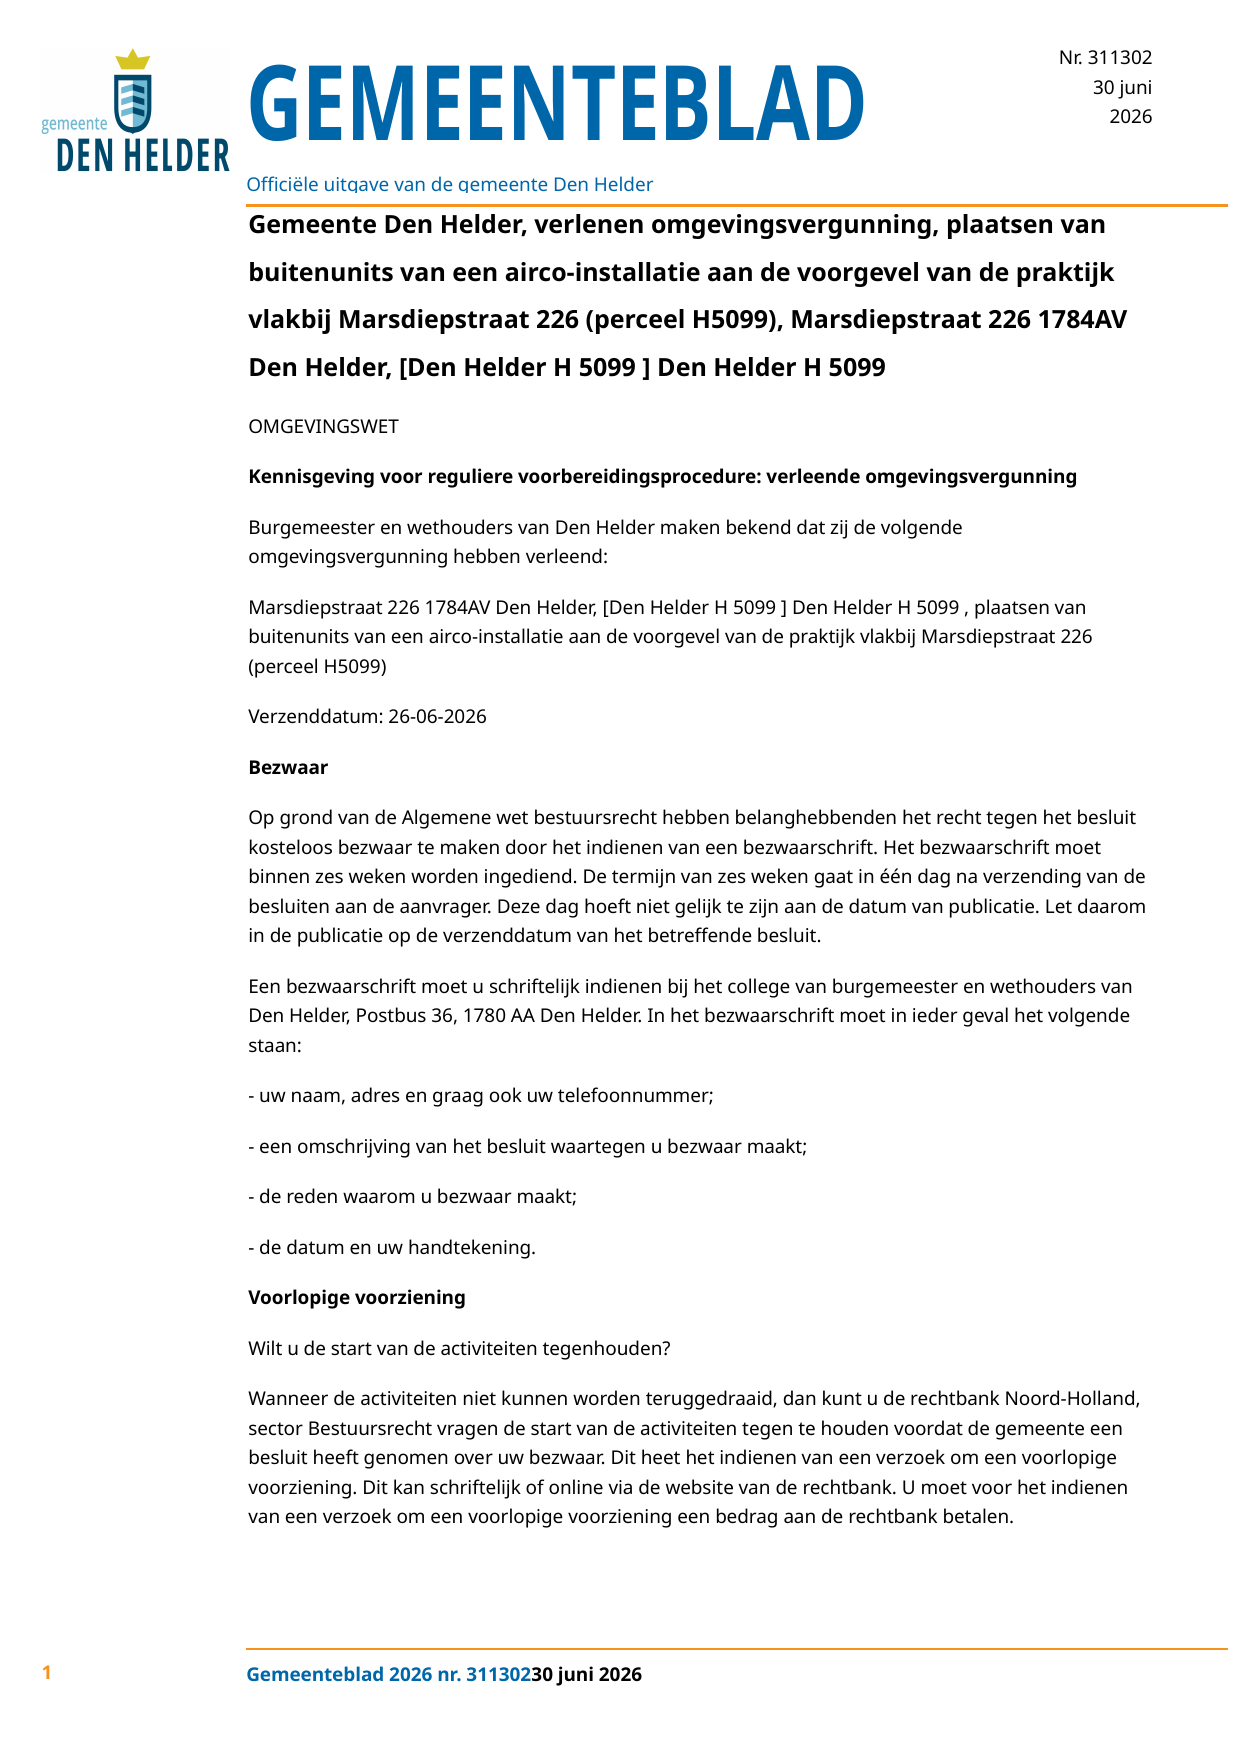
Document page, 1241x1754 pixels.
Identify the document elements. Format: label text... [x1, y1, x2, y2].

picture [182, 144, 187, 165]
text - uw naam, adres en graag ook uw telefoonnummer; [248, 1083, 1152, 1108]
text Bezwaar [248, 754, 1152, 780]
picture [63, 144, 68, 165]
text Gemeente Den Helder, verlenen omgevingsvergunning, plaatsen van buitenunits van een airco-installatie aan de voorgevel van de praktijk vlakbij Marsdiepstraat 226 (perceel H5099), Marsdiepstraat 226 1784AV Den Helder, [Den Helder H 5099 ] Den Helder H 5099 [248, 207, 1152, 384]
text Burgemeester en wethouders van Den Helder maken bekend dat zij de volgende omgevingsvergunning hebben verleend: [248, 514, 1152, 569]
text Wanneer de activiteiten niet kunnen worden teruggedraaid, dan kunt u de rechtbank Noord-Holland, sector Bestuursrecht vragen de start van de activiteiten tegen te houden voordat de gemeente een besluit heeft genomen over uw bezwaar. Dit heet het indienen van een verzoek om een voorlopige voorziening. Dit kan schriftelijk of online via de website van de rechtbank. U moet voor het indienen van een verzoek om een voorlopige voorziening een bedrag aan de rechtbank betalen. [248, 1385, 1152, 1529]
text Verzenddatum: 26-06-2026 [248, 703, 1152, 729]
text Voorlopige voorziening [248, 1284, 1152, 1310]
picture [130, 157, 135, 172]
text Kennisgeving voor reguliere voorbereidingsprocedure: verleende omgevingsvergunning [248, 463, 1152, 489]
text Marsdiepstraat 226 1784AV Den Helder, [Den Helder H 5099 ] Den Helder H 5099 , plaatsen van buitenunits van een airco-installatie aan de voorgevel van de praktijk vlakbij Marsdiepstraat 226 (perceel H5099) [248, 594, 1152, 679]
picture [41, 47, 231, 172]
picture [220, 160, 224, 172]
text - de datum en uw handtekening. [248, 1234, 1152, 1260]
text Op grond van de Algemene wet bestuursrecht hebben belanghebbenden het recht tegen het besluit kosteloos bezwaar te maken door het indienen van een bezwaarschrift. Het bezwaarschrift moet binnen zes weken worden ingediend. De termijn van zes weken gaat in één dag na verzending van de besluiten aan de aanvrager. Deze dag hoeft niet gelijk te zijn aan de datum van publicatie. Let daarom in de publicatie op de verzenddatum van het betreffende besluit. [248, 804, 1152, 948]
text Een bezwaarschrift moet u schriftelijk indienen bij het college van burgemeester en wethouders van Den Helder, Postbus 36, 1780 AA Den Helder. In het bezwaarschrift moet in ieder geval het volgende staan: [248, 973, 1152, 1058]
text OMGEVINGSWET [248, 413, 1152, 439]
picture [100, 154, 106, 172]
text - een omschrijving van het besluit waartegen u bezwaar maakt; [248, 1133, 1152, 1159]
text Wilt u de start van de activiteiten tegenhouden? [248, 1335, 1152, 1361]
text - de reden waarom u bezwaar maakt; [248, 1183, 1152, 1209]
